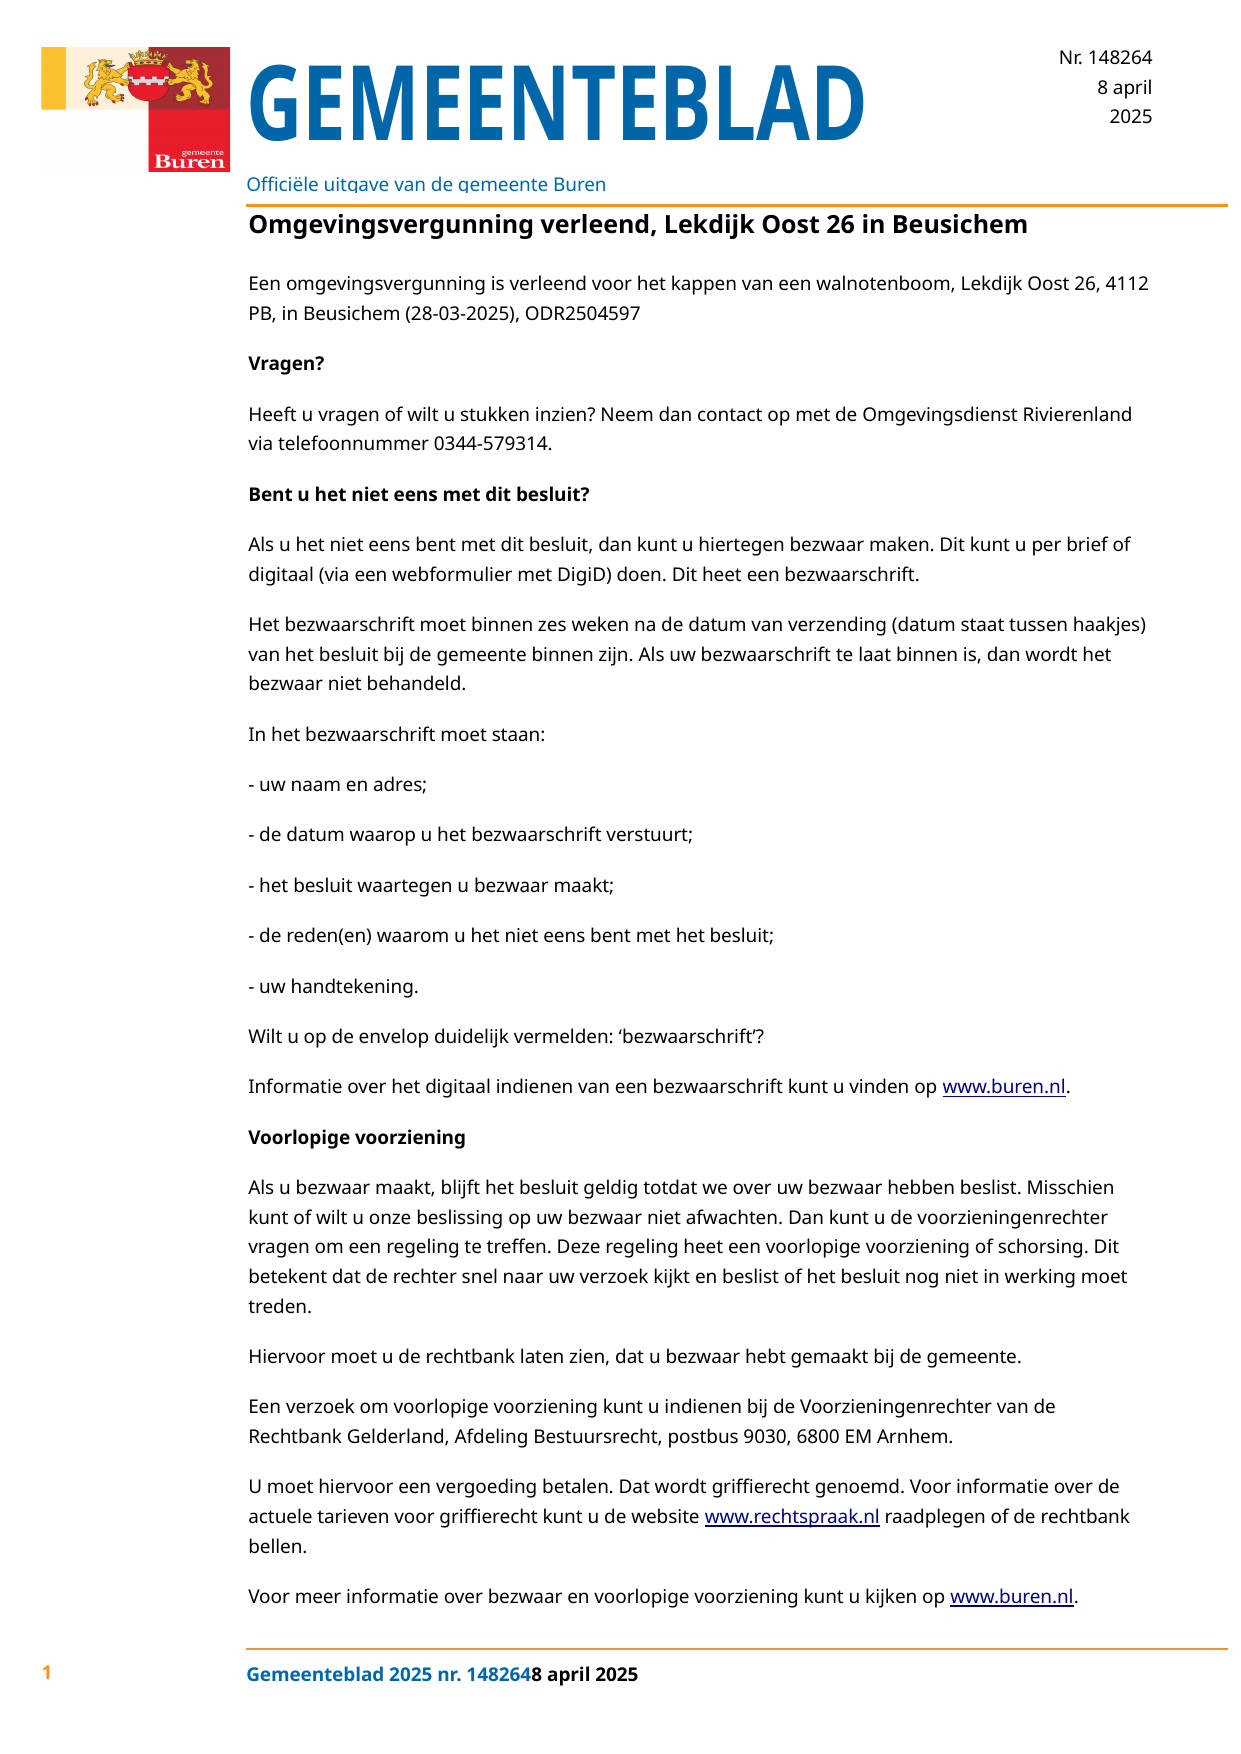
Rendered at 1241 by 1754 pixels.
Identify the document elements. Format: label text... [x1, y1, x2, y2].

text Hiervoor moet u de rechtbank laten zien, dat u bezwaar hebt gemaakt bij de gemeente. [248, 1343, 1152, 1369]
text Het bezwaarschrift moet binnen zes weken na de datum van verzending (datum staat tussen haakjes) van het besluit bij de gemeente binnen zijn. Als uw bezwaarschrift te laat binnen is, dan wordt het bezwaar niet behandeld. [248, 611, 1152, 696]
text Vragen? [248, 350, 1152, 376]
text Als u bezwaar maakt, blijft het besluit geldig totdat we over uw bezwaar hebben beslist. Misschien kunt of wilt u onze beslissing op uw bezwaar niet afwachten. Dan kunt u de voorzieningenrechter vragen om een regeling te treffen. Deze regeling heet een voorlopige voorziening of schorsing. Dit betekent dat de rechter snel naar uw verzoek kijkt en beslist of het besluit nog niet in werking moet treden. [248, 1174, 1152, 1318]
text - uw naam en adres; [248, 771, 1152, 797]
text In het bezwaarschrift moet staan: [248, 721, 1152, 746]
text Heeft u vragen of wilt u stukken inzien? Neem dan contact op met de Omgevingsdienst Rivierenland via telefoonnummer 0344-579314. [248, 401, 1152, 456]
text Bent u het niet eens met dit besluit? [248, 481, 1152, 506]
text Wilt u op de envelop duidelijk vermelden: ‘bezwaarschrift’? [248, 1023, 1152, 1049]
text - de reden(en) waarom u het niet eens bent met het besluit; [248, 922, 1152, 948]
text - de datum waarop u het bezwaarschrift verstuurt; [248, 822, 1152, 847]
text Voorlopige voorziening [248, 1124, 1152, 1150]
text Een verzoek om voorlopige voorziening kunt u indienen bij de Voorzieningenrechter van de Rechtbank Gelderland, Afdeling Bestuursrecht, postbus 9030, 6800 EM Arnhem. [248, 1394, 1152, 1449]
text Voor meer informatie over bezwaar en voorlopige voorziening kunt u kijken op www.buren.nl. [248, 1583, 1152, 1609]
text U moet hiervoor een vergoeding betalen. Dat wordt griffierecht genoemd. Voor informatie over de actuele tarieven voor griffierecht kunt u de website www.rechtspraak.nl raadplegen of de rechtbank bellen. [248, 1474, 1152, 1558]
picture [41, 47, 231, 172]
text Als u het niet eens bent met dit besluit, dan kunt u hiertegen bezwaar maken. Dit kunt u per brief of digitaal (via een webformulier met DigiD) doen. Dit heet een bezwaarschrift. [248, 531, 1152, 586]
text Informatie over het digitaal indienen van een bezwaarschrift kunt u vinden op www.buren.nl. [248, 1074, 1152, 1099]
text Een omgevingsvergunning is verleend voor het kappen van een walnotenboom, Lekdijk Oost 26, 4112 PB, in Beusichem (28-03-2025), ODR2504597 [248, 270, 1152, 326]
text - het besluit waartegen u bezwaar maakt; [248, 872, 1152, 898]
text - uw handtekening. [248, 973, 1152, 998]
text Omgevingsvergunning verleend, Lekdijk Oost 26 in Beusichem [248, 207, 1152, 241]
